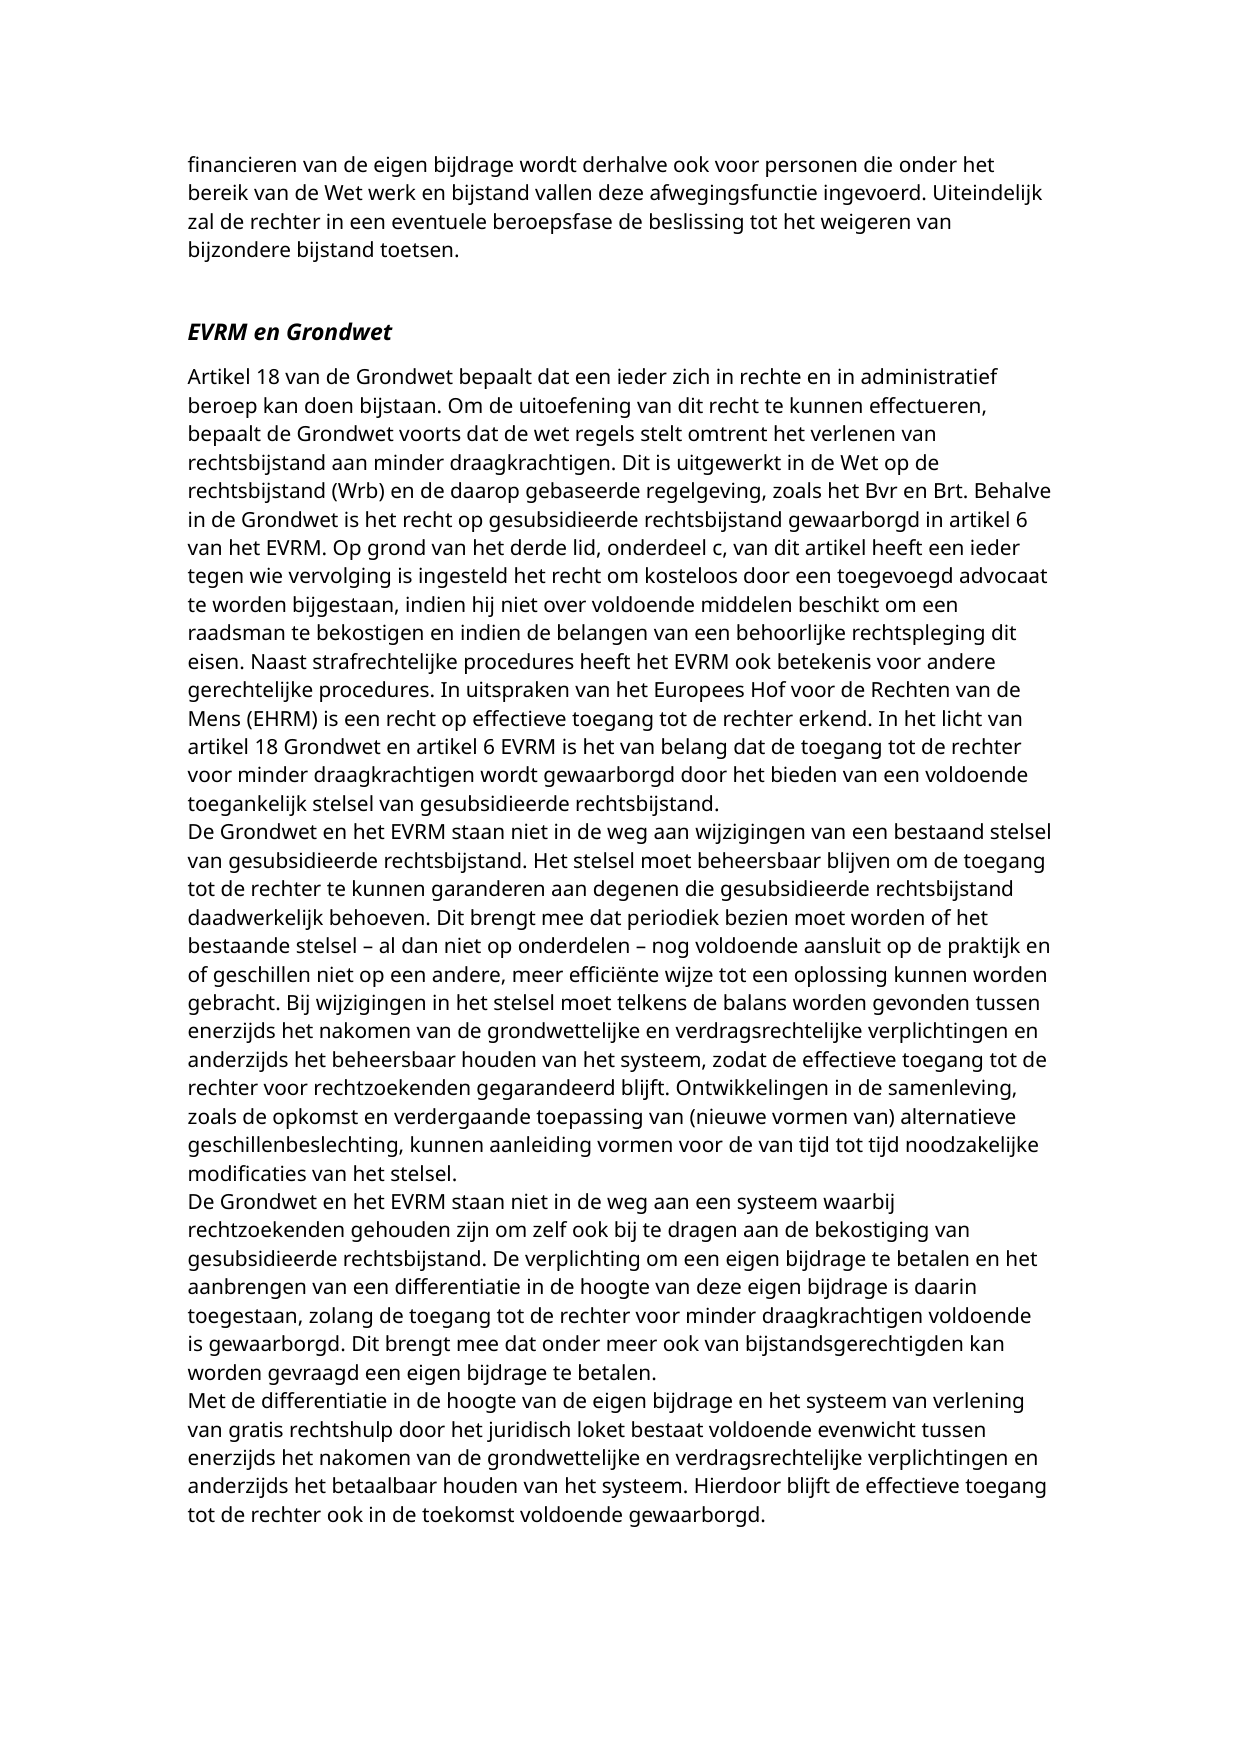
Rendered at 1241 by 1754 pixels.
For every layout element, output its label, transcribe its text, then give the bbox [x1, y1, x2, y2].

text Met de differentiatie in de hoogte van de eigen bijdrage en het systeem van verlening van gratis rechtshulp door het juridisch loket bestaat voldoende evenwicht tussen enerzijds het nakomen van de grondwettelijke en verdragsrechtelijke verplichtingen en anderzijds het betaalbaar houden van het systeem. Hierdoor blijft de effectieve toegang tot de rechter ook in de toekomst voldoende gewaarborgd. [187, 1386, 1053, 1528]
subtitle EVRM en Grondwet [187, 316, 1053, 347]
text De Grondwet en het EVRM staan niet in de weg aan een systeem waarbij rechtzoekenden gehouden zijn om zelf ook bij te dragen aan de bekostiging van gesubsidieerde rechtsbijstand. De verplichting om een eigen bijdrage te betalen en het aanbrengen van een differentiatie in de hoogte van deze eigen bijdrage is daarin toegestaan, zolang de toegang tot de rechter voor minder draagkrachtigen voldoende is gewaarborgd. Dit brengt mee dat onder meer ook van bijstandsgerechtigden kan worden gevraagd een eigen bijdrage te betalen. [187, 1187, 1053, 1386]
text financieren van de eigen bijdrage wordt derhalve ook voor personen die onder het bereik van de Wet werk en bijstand vallen deze afwegingsfunctie ingevoerd. Uiteindelijk zal de rechter in een eventuele beroepsfase de beslissing tot het weigeren van bijzondere bijstand toetsen. [187, 150, 1053, 264]
text De Grondwet en het EVRM staan niet in de weg aan wijzigingen van een bestaand stelsel van gesubsidieerde rechtsbijstand. Het stelsel moet beheersbaar blijven om de toegang tot de rechter te kunnen garanderen aan degenen die gesubsidieerde rechtsbijstand daadwerkelijk behoeven. Dit brengt mee dat periodiek bezien moet worden of het bestaande stelsel – al dan niet op onderdelen – nog voldoende aansluit op de praktijk en of geschillen niet op een andere, meer efficiënte wijze tot een oplossing kunnen worden gebracht. Bij wijzigingen in het stelsel moet telkens de balans worden gevonden tussen enerzijds het nakomen van de grondwettelijke en verdragsrechtelijke verplichtingen en anderzijds het beheersbaar houden van het systeem, zodat de effectieve toegang tot de rechter voor rechtzoekenden gegarandeerd blijft. Ontwikkelingen in de samenleving, zoals de opkomst en verdergaande toepassing van (nieuwe vormen van) alternatieve geschillenbeslechting, kunnen aanleiding vormen voor de van tijd tot tijd noodzakelijke modificaties van het stelsel. [187, 817, 1053, 1187]
text Artikel 18 van de Grondwet bepaalt dat een ieder zich in rechte en in administratief beroep kan doen bijstaan. Om de uitoefening van dit recht te kunnen effectueren, bepaalt de Grondwet voorts dat de wet regels stelt omtrent het verlenen van rechtsbijstand aan minder draagkrachtigen. Dit is uitgewerkt in de Wet op de rechtsbijstand (Wrb) en de daarop gebaseerde regelgeving, zoals het Bvr en Brt. Behalve in de Grondwet is het recht op gesubsidieerde rechtsbijstand gewaarborgd in artikel 6 van het EVRM. Op grond van het derde lid, onderdeel c, van dit artikel heeft een ieder tegen wie vervolging is ingesteld het recht om kosteloos door een toegevoegd advocaat te worden bijgestaan, indien hij niet over voldoende middelen beschikt om een raadsman te bekostigen en indien de belangen van een behoorlijke rechtspleging dit eisen. Naast strafrechtelijke procedures heeft het EVRM ook betekenis voor andere gerechtelijke procedures. In uitspraken van het Europees Hof voor de Rechten van de Mens (EHRM) is een recht op effectieve toegang tot de rechter erkend. In het licht van artikel 18 Grondwet en artikel 6 EVRM is het van belang dat de toegang tot de rechter voor minder draagkrachtigen wordt gewaarborgd door het bieden van een voldoende toegankelijk stelsel van gesubsidieerde rechtsbijstand. [187, 362, 1053, 817]
